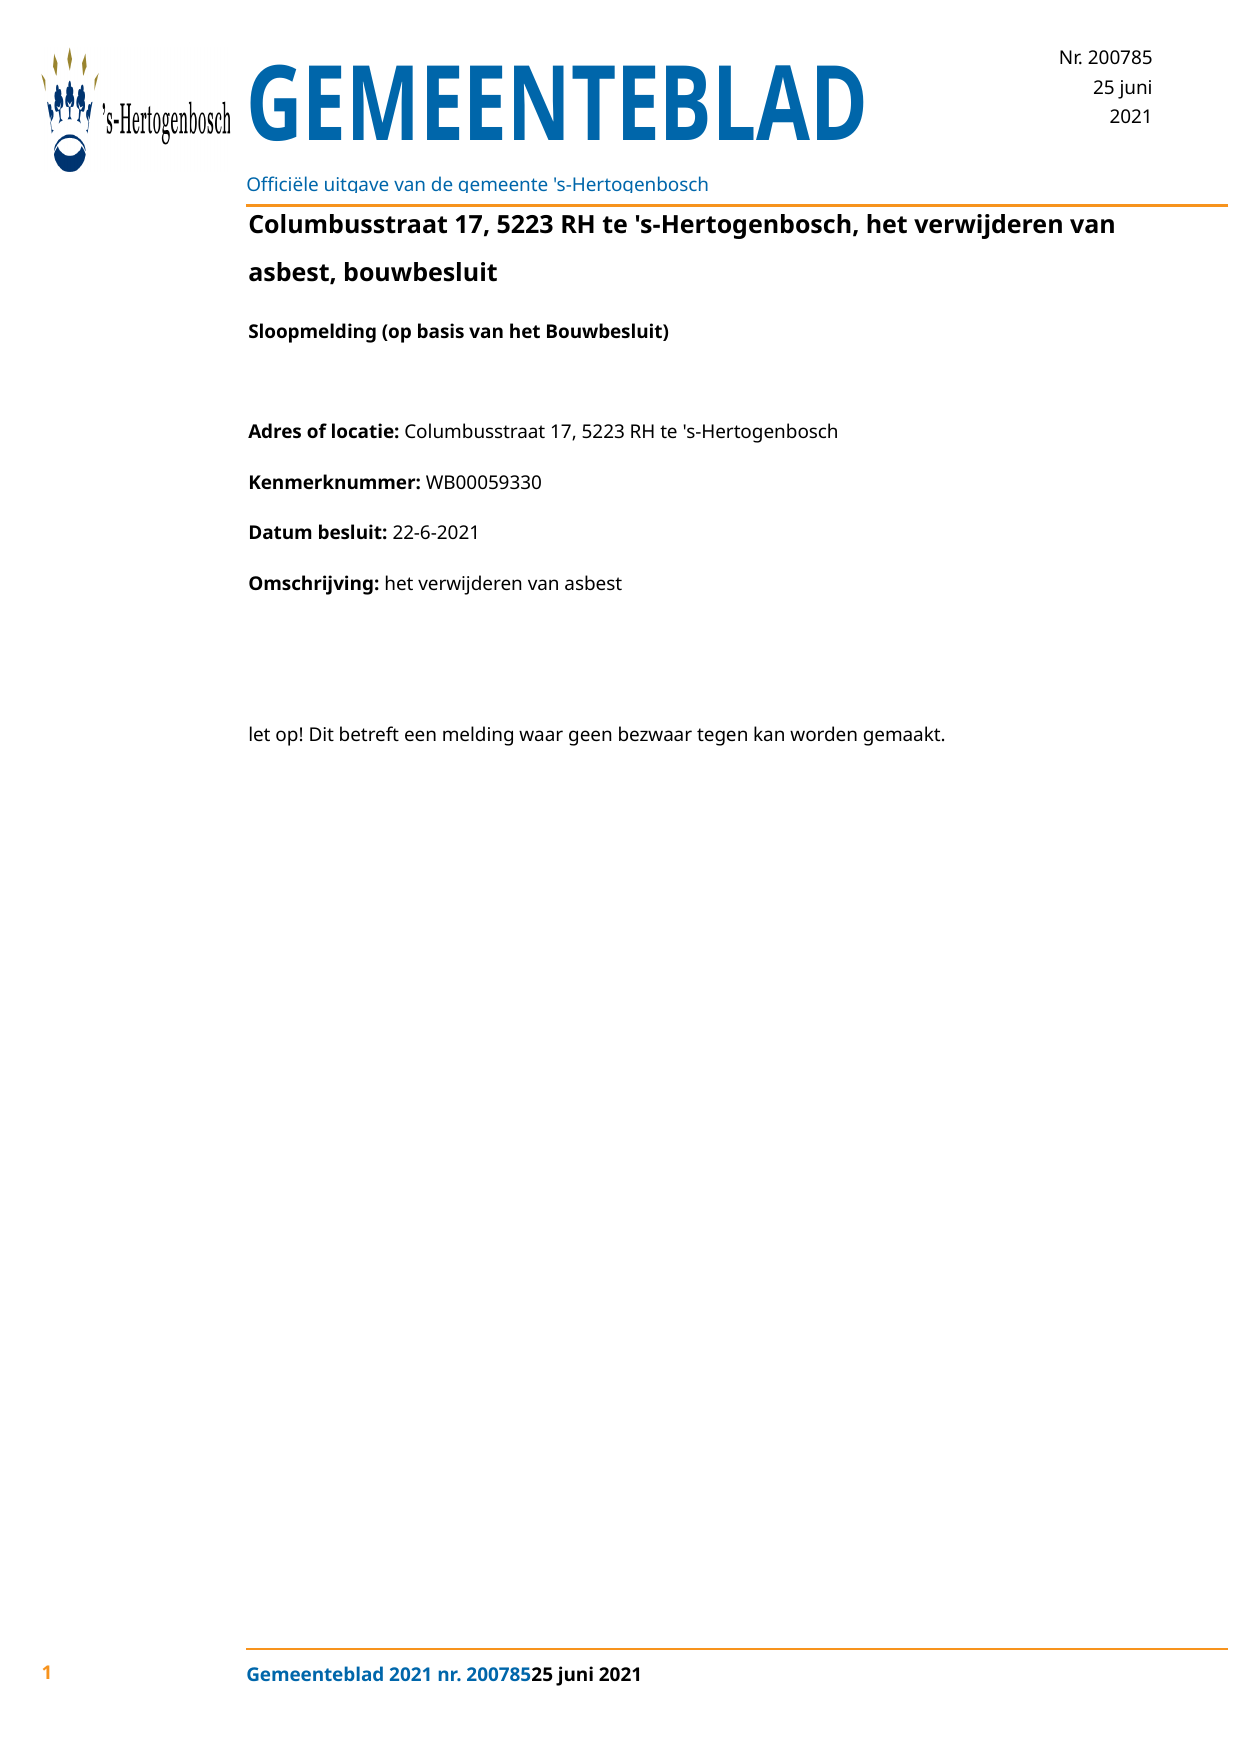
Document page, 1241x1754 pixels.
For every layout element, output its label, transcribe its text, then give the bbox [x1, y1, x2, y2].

text Kenmerknummer: WB00059330 [248, 469, 1152, 495]
text Omschrijving: het verwijderen van asbest [248, 570, 1152, 596]
text Adres of locatie: Columbusstraat 17, 5223 RH te 's-Hertogenbosch [248, 419, 1152, 444]
picture [41, 47, 231, 172]
text let op! Dit betreft een melding waar geen bezwaar tegen kan worden gemaakt. [248, 721, 1152, 747]
text Columbusstraat 17, 5223 RH te 's-Hertogenbosch, het verwijderen van asbest, bouwbesluit [248, 207, 1152, 288]
text Datum besluit: 22-6-2021 [248, 519, 1152, 545]
text Sloopmelding (op basis van het Bouwbesluit) [248, 318, 1152, 344]
